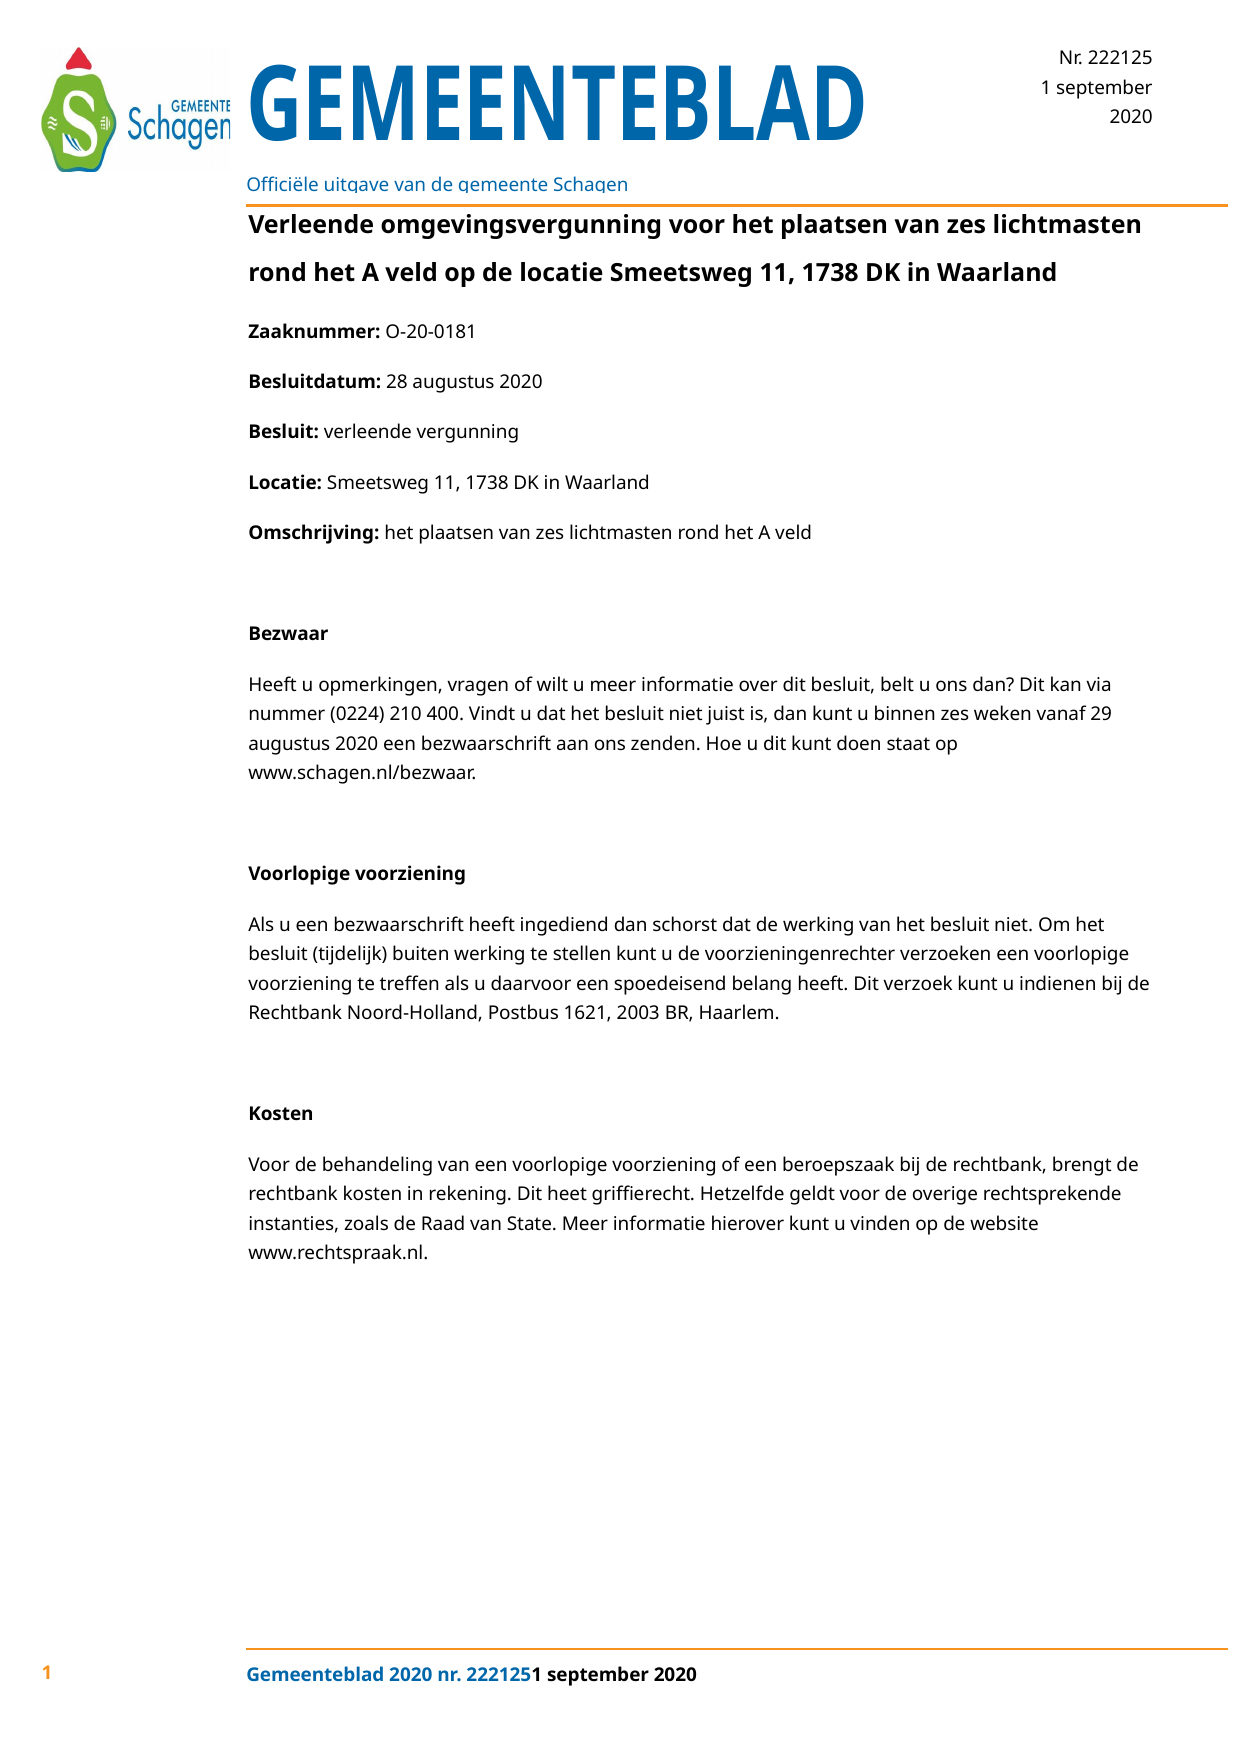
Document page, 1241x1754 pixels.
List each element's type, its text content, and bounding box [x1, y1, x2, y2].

text Voorlopige voorziening [248, 860, 1152, 886]
text Heeft u opmerkingen, vragen of wilt u meer informatie over dit besluit, belt u ons dan? Dit kan via nummer (0224) 210 400. Vindt u dat het besluit niet juist is, dan kunt u binnen zes weken vanaf 29 augustus 2020 een bezwaarschrift aan ons zenden. Hoe u dit kunt doen staat op www.schagen.nl/bezwaar. [248, 671, 1152, 785]
text Verleende omgevingsvergunning voor het plaatsen van zes lichtmasten rond het A veld op de locatie Smeetsweg 11, 1738 DK in Waarland [248, 207, 1152, 288]
text Zaaknummer: O-20-0181 [248, 318, 1152, 344]
text Voor de behandeling van een voorlopige voorziening of een beroepszaak bij de rechtbank, brengt de rechtbank kosten in rekening. Dit heet griffierecht. Hetzelfde geldt voor de overige rechtsprekende instanties, zoals de Raad van State. Meer informatie hierover kunt u vinden op de website www.rechtspraak.nl. [248, 1151, 1152, 1265]
text Bezwaar [248, 620, 1152, 646]
text Omschrijving: het plaatsen van zes lichtmasten rond het A veld [248, 519, 1152, 545]
text Besluitdatum: 28 augustus 2020 [248, 368, 1152, 394]
text Als u een bezwaarschrift heeft ingediend dan schorst dat de werking van het besluit niet. Om het besluit (tijdelijk) buiten werking te stellen kunt u de voorzieningenrechter verzoeken een voorlopige voorziening te treffen als u daarvoor een spoedeisend belang heeft. Dit verzoek kunt u indienen bij de Rechtbank Noord-Holland, Postbus 1621, 2003 BR, Haarlem. [248, 911, 1152, 1025]
text Locatie: Smeetsweg 11, 1738 DK in Waarland [248, 469, 1152, 495]
picture [41, 47, 231, 172]
text Kosten [248, 1100, 1152, 1126]
text Besluit: verleende vergunning [248, 419, 1152, 444]
